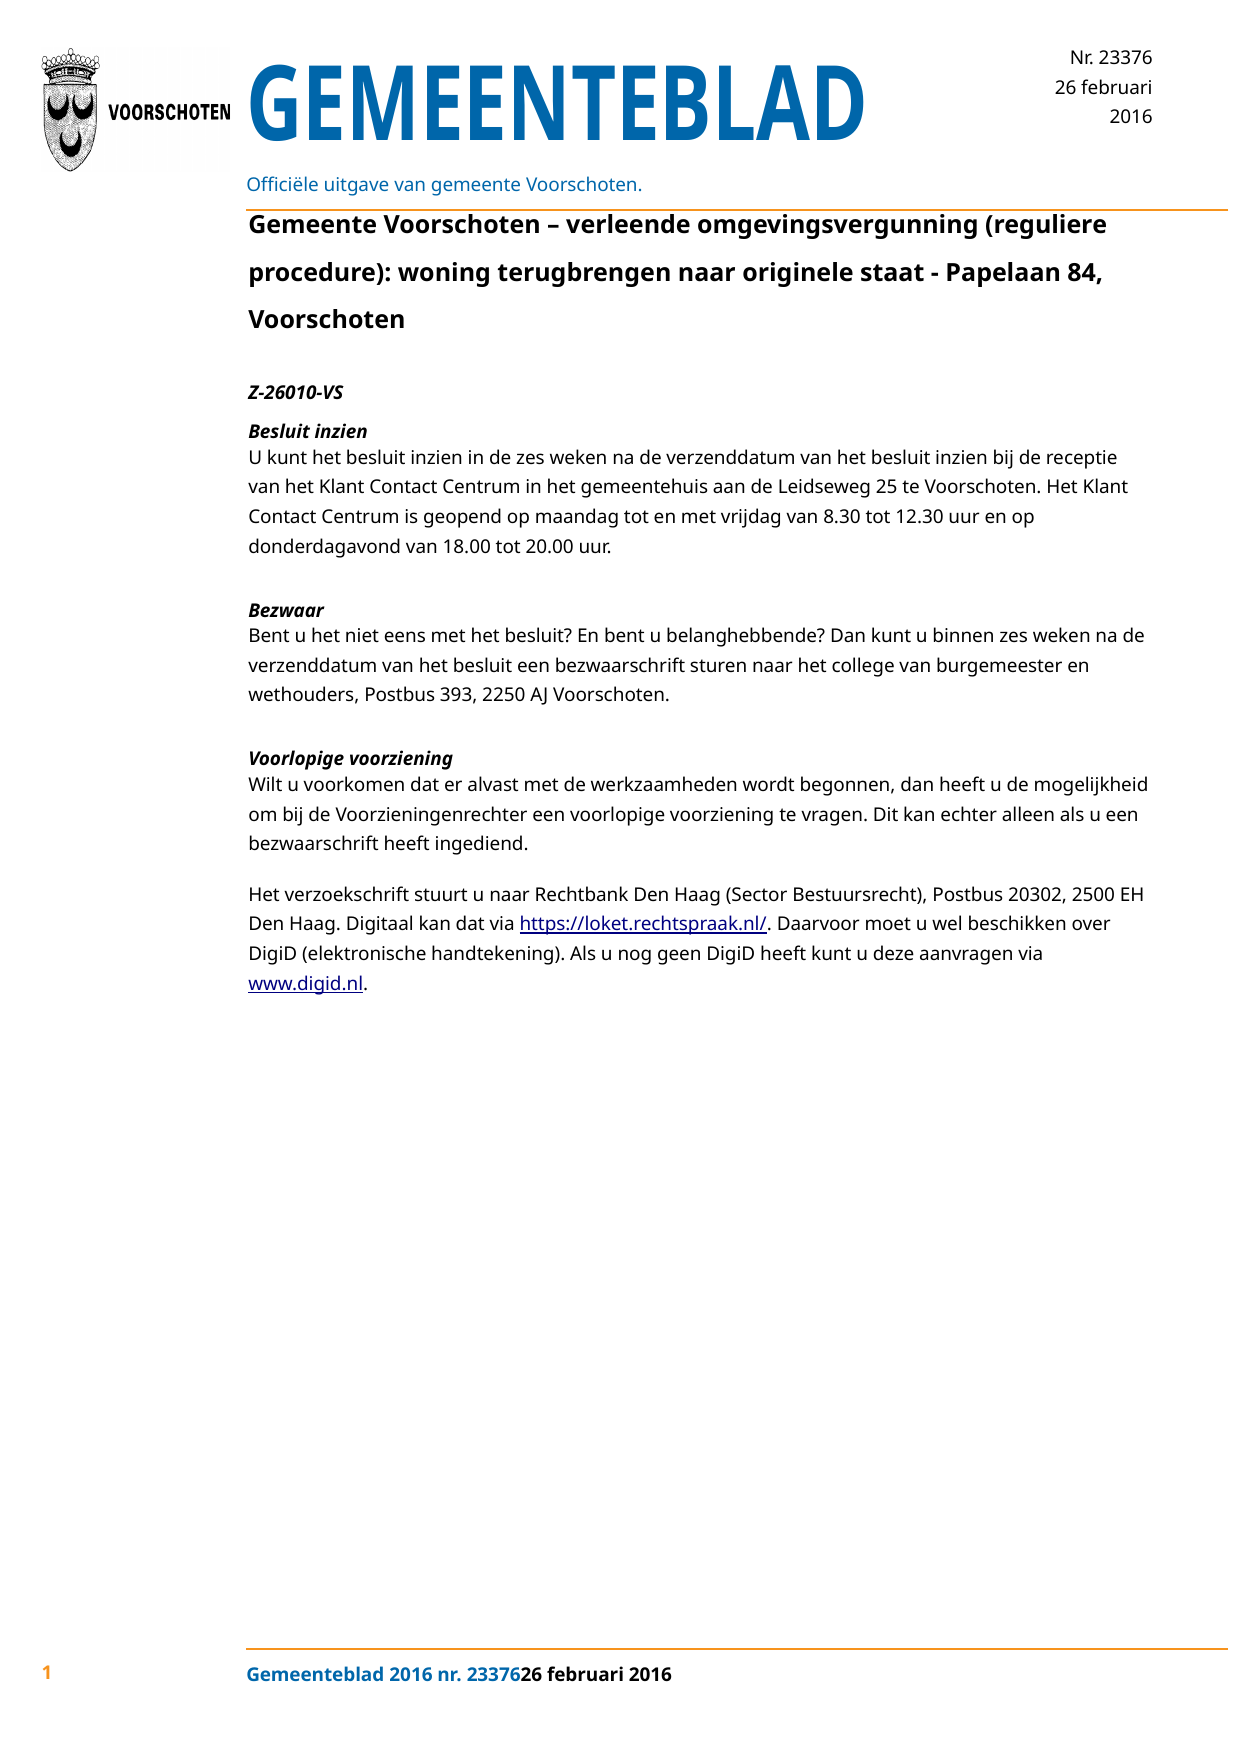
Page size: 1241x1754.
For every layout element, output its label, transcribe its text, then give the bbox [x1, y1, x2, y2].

text Wilt u voorkomen dat er alvast met de werkzaamheden wordt begonnen, dan heeft u de mogelijkheid om bij de Voorzieningenrechter een voorlopige voorziening te vragen. Dit kan echter alleen als u een bezwaarschrift heeft ingediend. [248, 771, 1152, 856]
text Bent u het niet eens met het besluit? En bent u belanghebbende? Dan kunt u binnen zes weken na de verzenddatum van het besluit een bezwaarschrift sturen naar het college van burgemeester en wethouders, Postbus 393, 2250 AJ Voorschoten. [248, 622, 1152, 707]
text Bezwaar [248, 597, 1152, 622]
text Voorlopige voorziening [248, 746, 1152, 771]
text U kunt het besluit inzien in de zes weken na de verzenddatum van het besluit inzien bij de receptie van het Klant Contact Centrum in het gemeentehuis aan de Leidseweg 25 te Voorschoten. Het Klant Contact Centrum is geopend op maandag tot en met vrijdag van 8.30 tot 12.30 uur en op donderdagavond van 18.00 tot 20.00 uur. [248, 444, 1152, 558]
text Gemeente Voorschoten – verleende omgevingsvergunning (reguliere procedure): woning terugbrengen naar originele staat - Papelaan 84, Voorschoten [248, 211, 1152, 336]
picture [41, 47, 231, 172]
text Het verzoekschrift stuurt u naar Rechtbank Den Haag (Sector Bestuursrecht), Postbus 20302, 2500 EH Den Haag. Digitaal kan dat via https://loket.rechtspraak.nl/. Daarvoor moet u wel beschikken over DigiD (elektronische handtekening). Als u nog geen DigiD heeft kunt u deze aanvragen via www.digid.nl. [248, 881, 1152, 995]
text Z-26010-VS [248, 379, 1152, 405]
text Besluit inzien [248, 418, 1152, 444]
